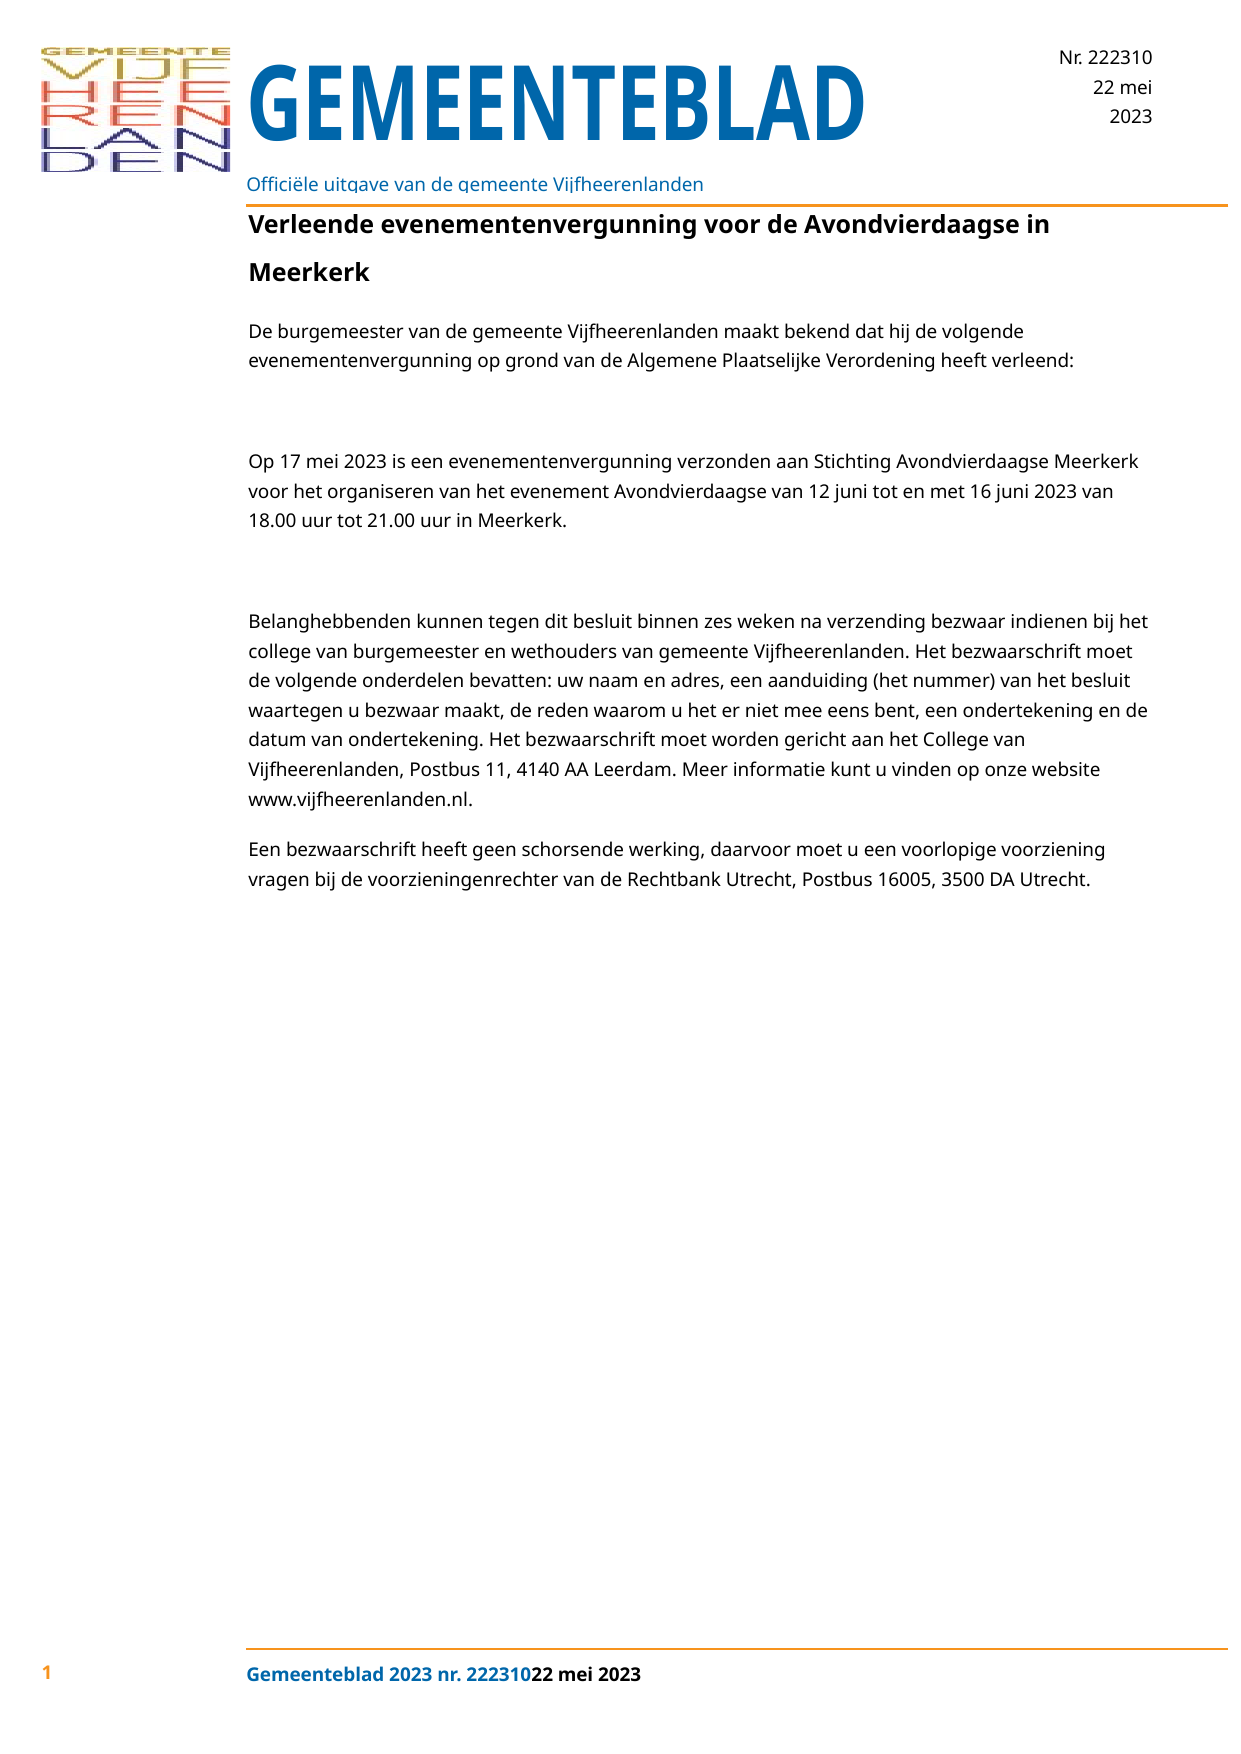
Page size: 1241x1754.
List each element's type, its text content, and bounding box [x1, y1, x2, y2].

picture [41, 47, 231, 172]
text Een bezwaarschrift heeft geen schorsende werking, daarvoor moet u een voorlopige voorziening vragen bij de voorzieningenrechter van de Rechtbank Utrecht, Postbus 16005, 3500 DA Utrecht. [248, 836, 1152, 892]
text Verleende evenementenvergunning voor de Avondvierdaagse in Meerkerk [248, 207, 1152, 288]
text De burgemeester van de gemeente Vijfheerenlanden maakt bekend dat hij de volgende evenementenvergunning op grond van de Algemene Plaatselijke Verordening heeft verleend: [248, 318, 1152, 373]
text Op 17 mei 2023 is een evenementenvergunning verzonden aan Stichting Avondvierdaagse Meerkerk voor het organiseren van het evenement Avondvierdaagse van 12 juni tot en met 16 juni 2023 van 18.00 uur tot 21.00 uur in Meerkerk. [248, 448, 1152, 533]
text Belanghebbenden kunnen tegen dit besluit binnen zes weken na verzending bezwaar indienen bij het college van burgemeester en wethouders van gemeente Vijfheerenlanden. Het bezwaarschrift moet de volgende onderdelen bevatten: uw naam en adres, een aanduiding (het nummer) van het besluit waartegen u bezwaar maakt, de reden waarom u het er niet mee eens bent, een ondertekening en de datum van ondertekening. Het bezwaarschrift moet worden gericht aan het College van Vijfheerenlanden, Postbus 11, 4140 AA Leerdam. Meer informatie kunt u vinden op onze website www.vijfheerenlanden.nl. [248, 608, 1152, 812]
